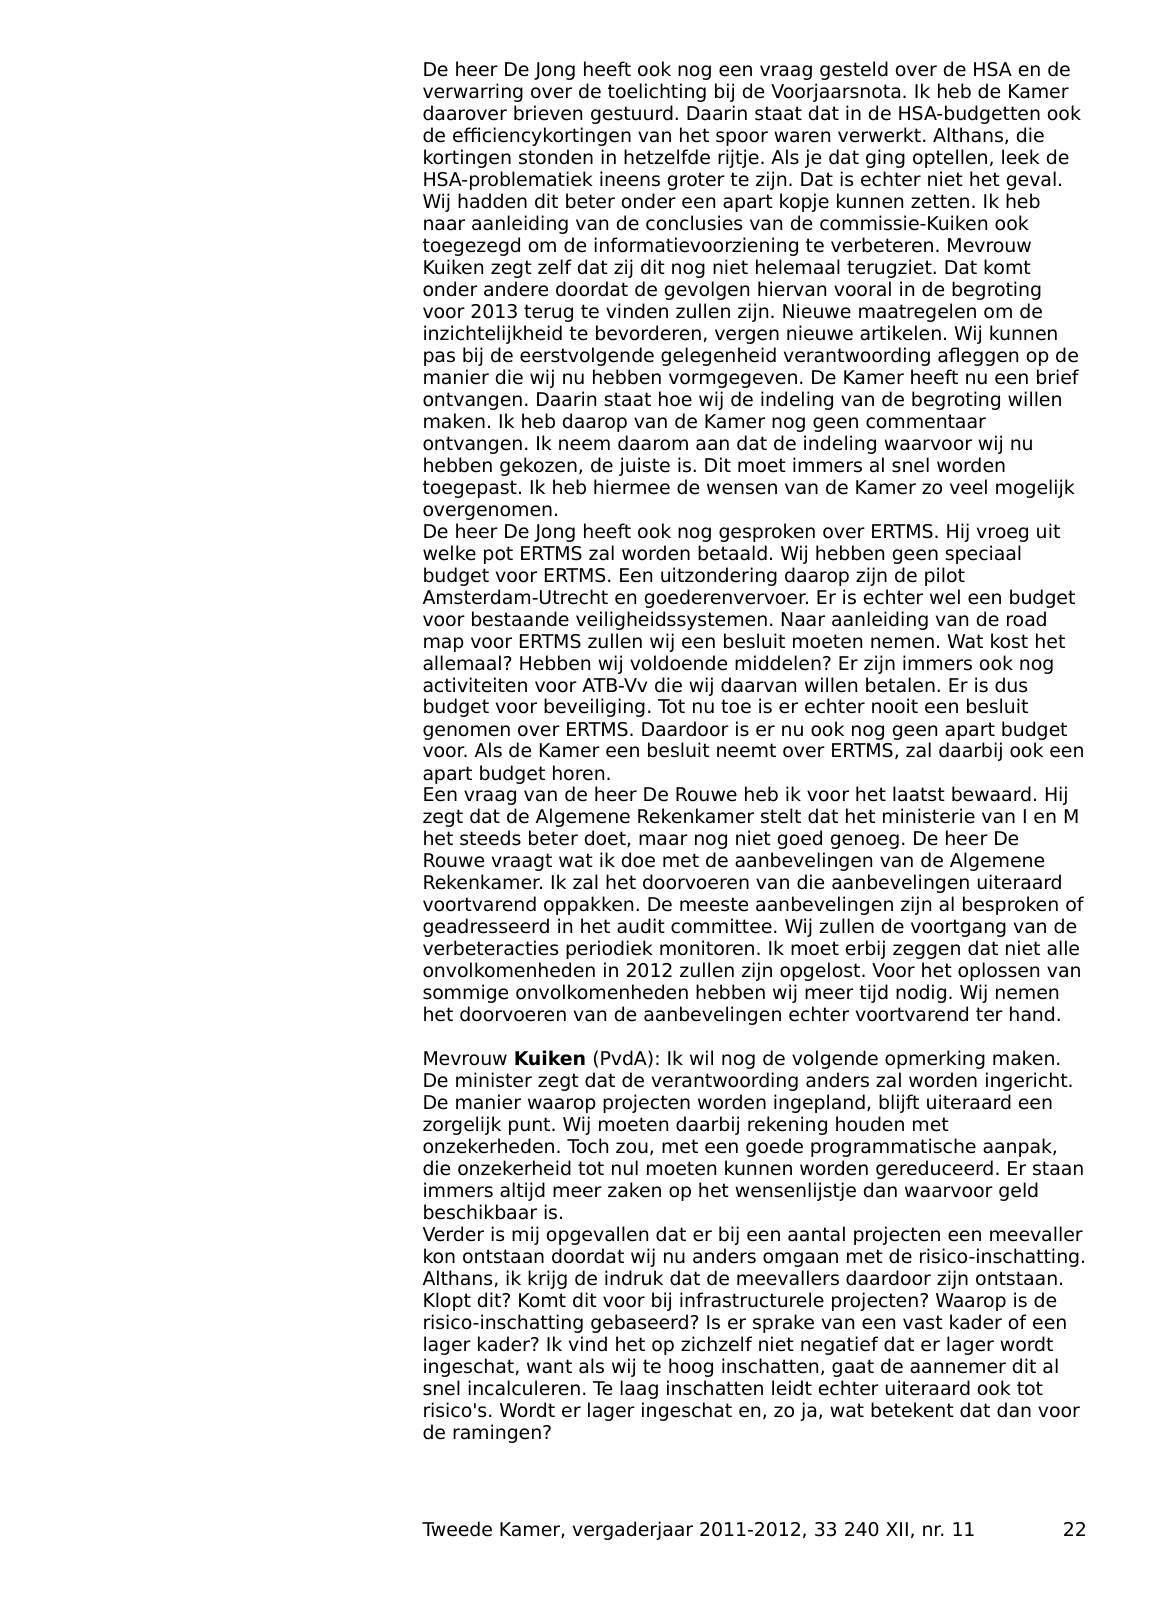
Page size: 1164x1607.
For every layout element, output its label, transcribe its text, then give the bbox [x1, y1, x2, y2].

text Verder is mij opgevallen dat er bij een aantal projecten een meevaller kon ontstaan doordat wij nu anders omgaan met de risico-inschatting. Althans, ik krijg de indruk dat de meevallers daardoor zijn ontstaan. Klopt dit? Komt dit voor bij infrastructurele projecten? Waarop is de risico-inschatting gebaseerd? Is er sprake van een vast kader of een lager kader? Ik vind het op zichzelf niet negatief dat er lager wordt ingeschat, want als wij te hoog inschatten, gaat de aannemer dit al snel incalculeren. Te laag inschatten leidt echter uiteraard ook tot risico's. Wordt er lager ingeschat en, zo ja, wat betekent dat dan voor de ramingen? [422, 1224, 1087, 1444]
text De heer De Jong heeft ook nog gesproken over ERTMS. Hij vroeg uit welke pot ERTMS zal worden betaald. Wij hebben geen speciaal budget voor ERTMS. Een uitzondering daarop zijn de pilot Amsterdam-Utrecht en goederenvervoer. Er is echter wel een budget voor bestaande veiligheidssystemen. Naar aanleiding van de road map voor ERTMS zullen wij een besluit moeten nemen. Wat kost het allemaal? Hebben wij voldoende middelen? Er zijn immers ook nog activiteiten voor ATB-Vv die wij daarvan willen betalen. Er is dus budget voor beveiliging. Tot nu toe is er echter nooit een besluit genomen over ERTMS. Daardoor is er nu ook nog geen apart budget voor. Als de Kamer een besluit neemt over ERTMS, zal daarbij ook een apart budget horen. [422, 521, 1087, 784]
text De heer De Jong heeft ook nog een vraag gesteld over de HSA en de verwarring over de toelichting bij de Voorjaarsnota. Ik heb de Kamer daarover brieven gestuurd. Daarin staat dat in de HSA-budgetten ook de efficiencykortingen van het spoor waren verwerkt. Althans, die kortingen stonden in hetzelfde rijtje. Als je dat ging optellen, leek de HSA-problematiek ineens groter te zijn. Dat is echter niet het geval. Wij hadden dit beter onder een apart kopje kunnen zetten. Ik heb naar aanleiding van de conclusies van de commissie-Kuiken ook toegezegd om de informatievoorziening te verbeteren. Mevrouw Kuiken zegt zelf dat zij dit nog niet helemaal terugziet. Dat komt onder andere doordat de gevolgen hiervan vooral in de begroting voor 2013 terug te vinden zullen zijn. Nieuwe maatregelen om de inzichtelijkheid te bevorderen, vergen nieuwe artikelen. Wij kunnen pas bij de eerstvolgende gelegenheid verantwoording afleggen op de manier die wij nu hebben vormgegeven. De Kamer heeft nu een brief ontvangen. Daarin staat hoe wij de indeling van de begroting willen maken. Ik heb daarop van de Kamer nog geen commentaar ontvangen. Ik neem daarom aan dat de indeling waarvoor wij nu hebben gekozen, de juiste is. Dit moet immers al snel worden toegepast. Ik heb hiermee de wensen van de Kamer zo veel mogelijk overgenomen. [422, 59, 1087, 521]
text Een vraag van de heer De Rouwe heb ik voor het laatst bewaard. Hij zegt dat de Algemene Rekenkamer stelt dat het ministerie van I en M het steeds beter doet, maar nog niet goed genoeg. De heer De Rouwe vraagt wat ik doe met de aanbevelingen van de Algemene Rekenkamer. Ik zal het doorvoeren van die aanbevelingen uiteraard voortvarend oppakken. De meeste aanbevelingen zijn al besproken of geadresseerd in het audit committee. Wij zullen de voortgang van de verbeteracties periodiek monitoren. Ik moet erbij zeggen dat niet alle onvolkomenheden in 2012 zullen zijn opgelost. Voor het oplossen van sommige onvolkomenheden hebben wij meer tijd nodig. Wij nemen het doorvoeren van de aanbevelingen echter voortvarend ter hand. [422, 784, 1087, 1026]
text Mevrouw Kuiken (PvdA): Ik wil nog de volgende opmerking maken. De minister zegt dat de verantwoording anders zal worden ingericht. De manier waarop projecten worden ingepland, blijft uiteraard een zorgelijk punt. Wij moeten daarbij rekening houden met onzekerheden. Toch zou, met een goede programmatische aanpak, die onzekerheid tot nul moeten kunnen worden gereduceerd. Er staan immers altijd meer zaken op het wensenlijstje dan waarvoor geld beschikbaar is. [422, 1048, 1087, 1224]
